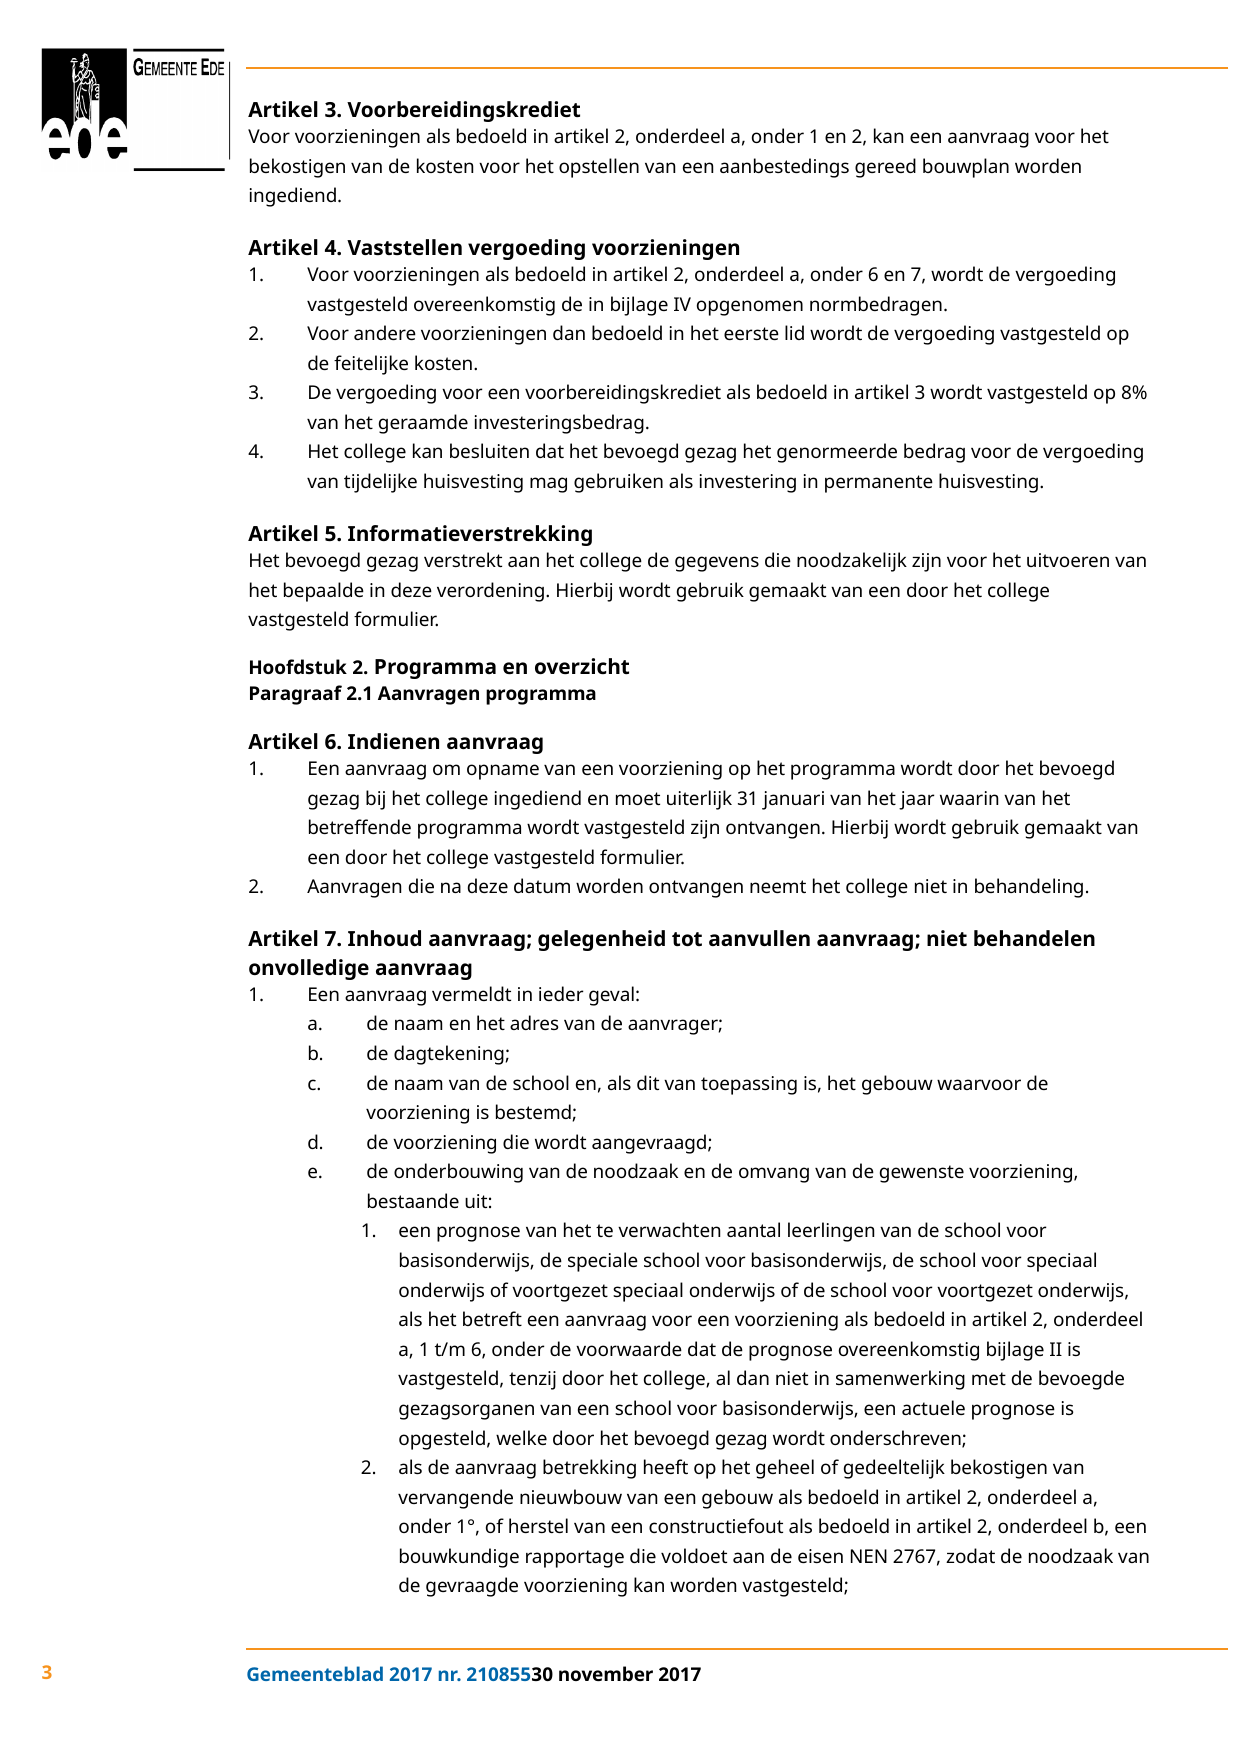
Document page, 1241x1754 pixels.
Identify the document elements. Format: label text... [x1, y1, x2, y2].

list Voor andere voorzieningen dan bedoeld in het eerste lid wordt de vergoeding vastgesteld op de feitelijke kosten. [248, 320, 1152, 376]
list Het college kan besluiten dat het bevoegd gezag het genormeerde bedrag voor de vergoeding van tijdelijke huisvesting mag gebruiken als investering in permanente huisvesting. [248, 439, 1152, 494]
list de dagtekening; [307, 1040, 1152, 1066]
list Een aanvraag vermeldt in ieder geval: [248, 981, 1152, 1007]
list de naam en het adres van de aanvrager; [307, 1011, 1152, 1036]
picture [41, 47, 231, 172]
list Voor voorzieningen als bedoeld in artikel 2, onderdeel a, onder 6 en 7, wordt de vergoeding vastgesteld overeenkomstig de in bijlage IV opgenomen normbedragen. [248, 261, 1152, 317]
list als de aanvraag betrekking heeft op het geheel of gedeeltelijk bekostigen van vervangende nieuwbouw van een gebouw als bedoeld in artikel 2, onderdeel a, onder 1°, of herstel van een constructiefout als bedoeld in artikel 2, onderdeel b, een bouwkundige rapportage die voldoet aan de eisen NEN 2767, zodat de noodzaak van de gevraagde voorziening kan worden vastgesteld; [361, 1454, 1152, 1598]
text Artikel 7. Inhoud aanvraag; gelegenheid tot aanvullen aanvraag; niet behandelen onvolledige aanvraag [248, 924, 1152, 981]
text Hoofdstuk 2. Programma en overzicht [248, 652, 1152, 680]
list Aanvragen die na deze datum worden ontvangen neemt het college niet in behandeling. [248, 874, 1152, 899]
text Artikel 5. Informatieverstrekking [248, 519, 1152, 547]
text Artikel 3. Voorbereidingskrediet [248, 95, 1152, 123]
list Een aanvraag om opname van een voorziening op het programma wordt door het bevoegd gezag bij het college ingediend en moet uiterlijk 31 januari van het jaar waarin van het betreffende programma wordt vastgesteld zijn ontvangen. Hierbij wordt gebruik gemaakt van een door het college vastgesteld formulier. [248, 755, 1152, 870]
list De vergoeding voor een voorbereidingskrediet als bedoeld in artikel 3 wordt vastgesteld op 8% van het geraamde investeringsbedrag. [248, 379, 1152, 435]
text Artikel 4. Vaststellen vergoeding voorzieningen [248, 233, 1152, 261]
list de onderbouwing van de noodzaak en de omvang van de gewenste voorziening, bestaande uit: [307, 1158, 1152, 1214]
list de voorziening die wordt aangevraagd; [307, 1129, 1152, 1155]
text Artikel 6. Indienen aanvraag [248, 727, 1152, 755]
text Het bevoegd gezag verstrekt aan het college de gegevens die noodzakelijk zijn voor het uitvoeren van het bepaalde in deze verordening. Hierbij wordt gebruik gemaakt van een door het college vastgesteld formulier. [248, 547, 1152, 632]
list de naam van de school en, als dit van toepassing is, het gebouw waarvoor de voorziening is bestemd; [307, 1070, 1152, 1125]
list een prognose van het te verwachten aantal leerlingen van de school voor basisonderwijs, de speciale school voor basisonderwijs, de school voor speciaal onderwijs of voortgezet speciaal onderwijs of de school voor voortgezet onderwijs, als het betreft een aanvraag voor een voorziening als bedoeld in artikel 2, onderdeel a, 1 t/m 6, onder de voorwaarde dat de prognose overeenkomstig bijlage II is vastgesteld, tenzij door het college, al dan niet in samenwerking met de bevoegde gezagsorganen van een school voor basisonderwijs, een actuele prognose is opgesteld, welke door het bevoegd gezag wordt onderschreven; [361, 1218, 1152, 1451]
text Voor voorzieningen als bedoeld in artikel 2, onderdeel a, onder 1 en 2, kan een aanvraag voor het bekostigen van de kosten voor het opstellen van een aanbestedings gereed bouwplan worden ingediend. [248, 123, 1152, 208]
text Paragraaf 2.1 Aanvragen programma [248, 680, 1152, 706]
